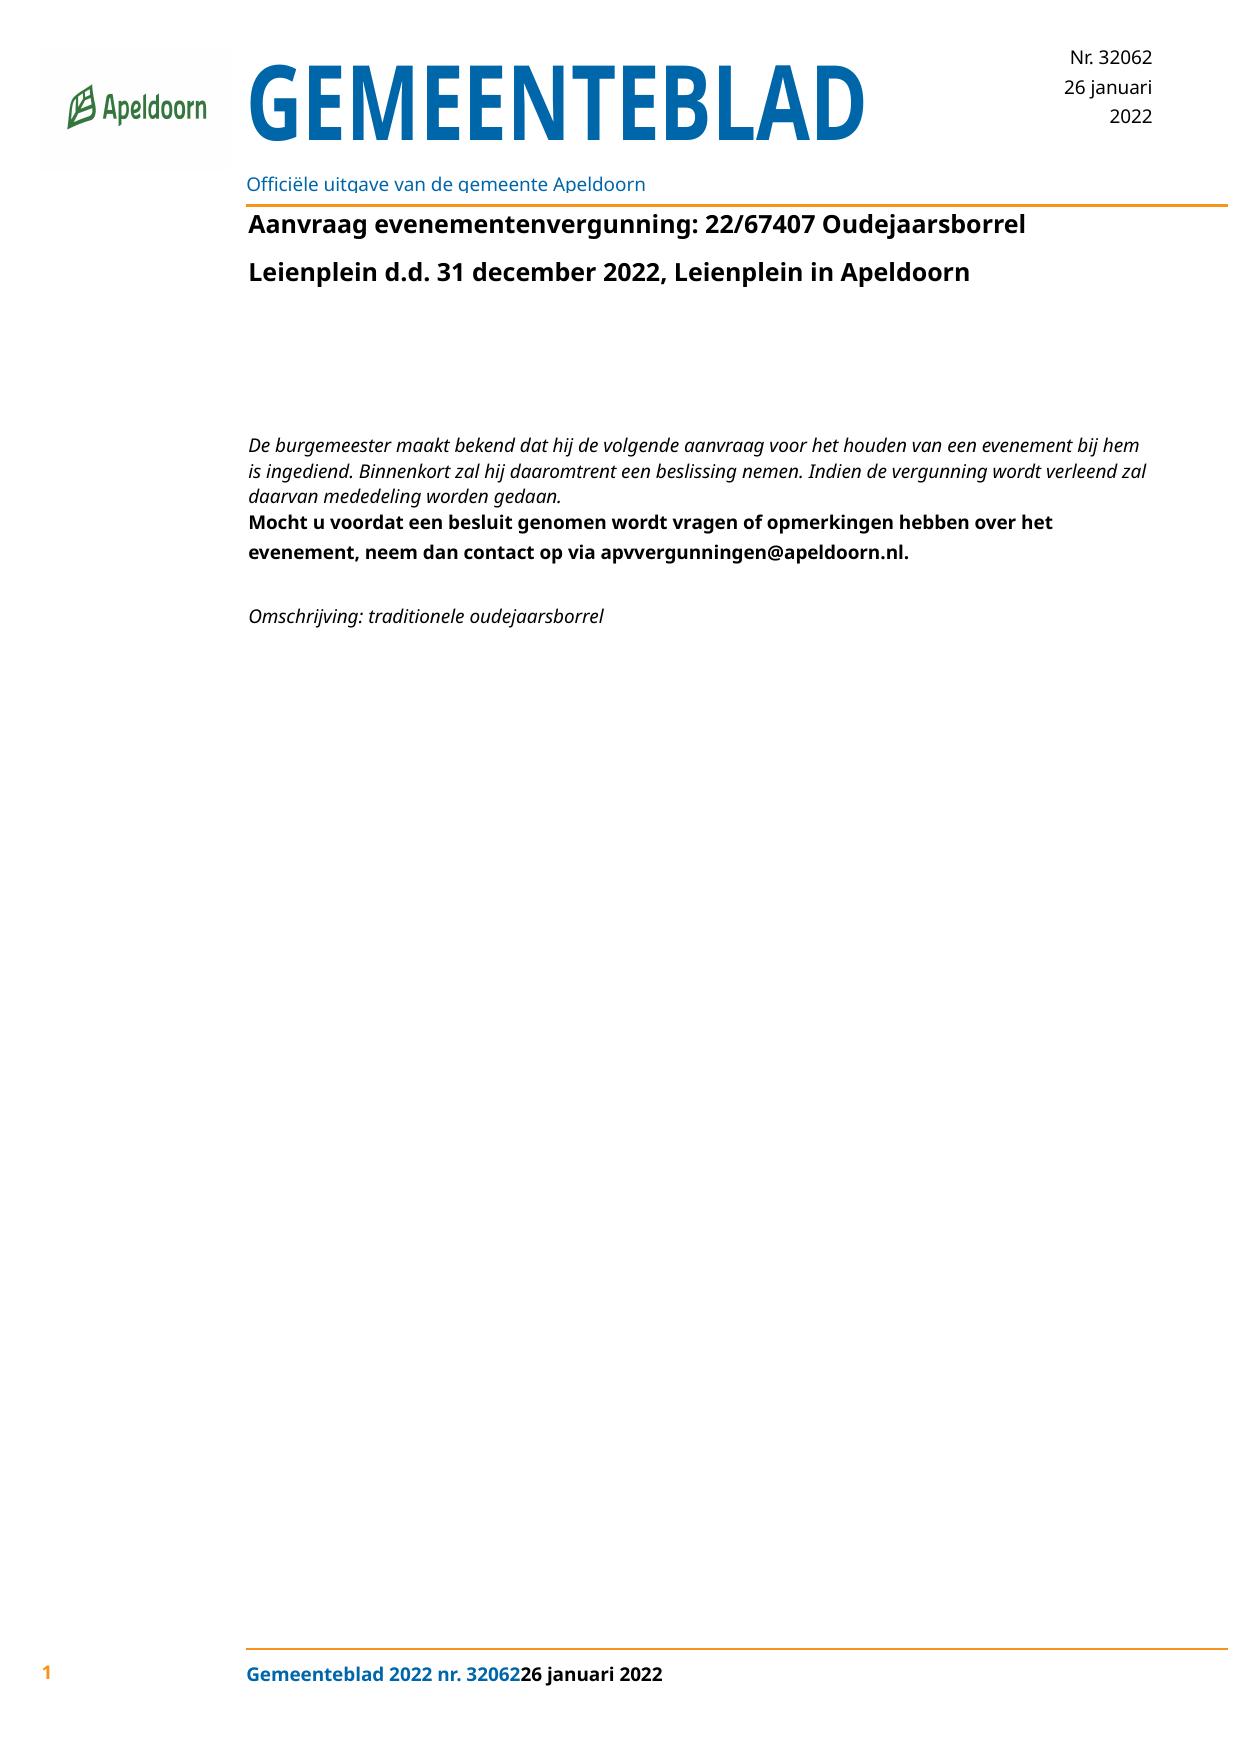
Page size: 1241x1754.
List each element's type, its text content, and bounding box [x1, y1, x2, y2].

text De burgemeester maakt bekend dat hij de volgende aanvraag voor het houden van een evenement bij hem is ingediend. Binnenkort zal hij daaromtrent een beslissing nemen. Indien de vergunning wordt verleend zal daarvan mededeling worden gedaan. [248, 432, 1152, 509]
text Aanvraag evenementenvergunning: 22/67407 Oudejaarsborrel Leienplein d.d. 31 december 2022, Leienplein in Apeldoorn [248, 207, 1152, 288]
text Mocht u voordat een besluit genomen wordt vragen of opmerkingen hebben over het evenement, neem dan contact op via apvvergunningen@apeldoorn.nl. [248, 509, 1152, 565]
text Omschrijving: traditionele oudejaarsborrel [248, 603, 1152, 629]
picture [41, 47, 231, 172]
